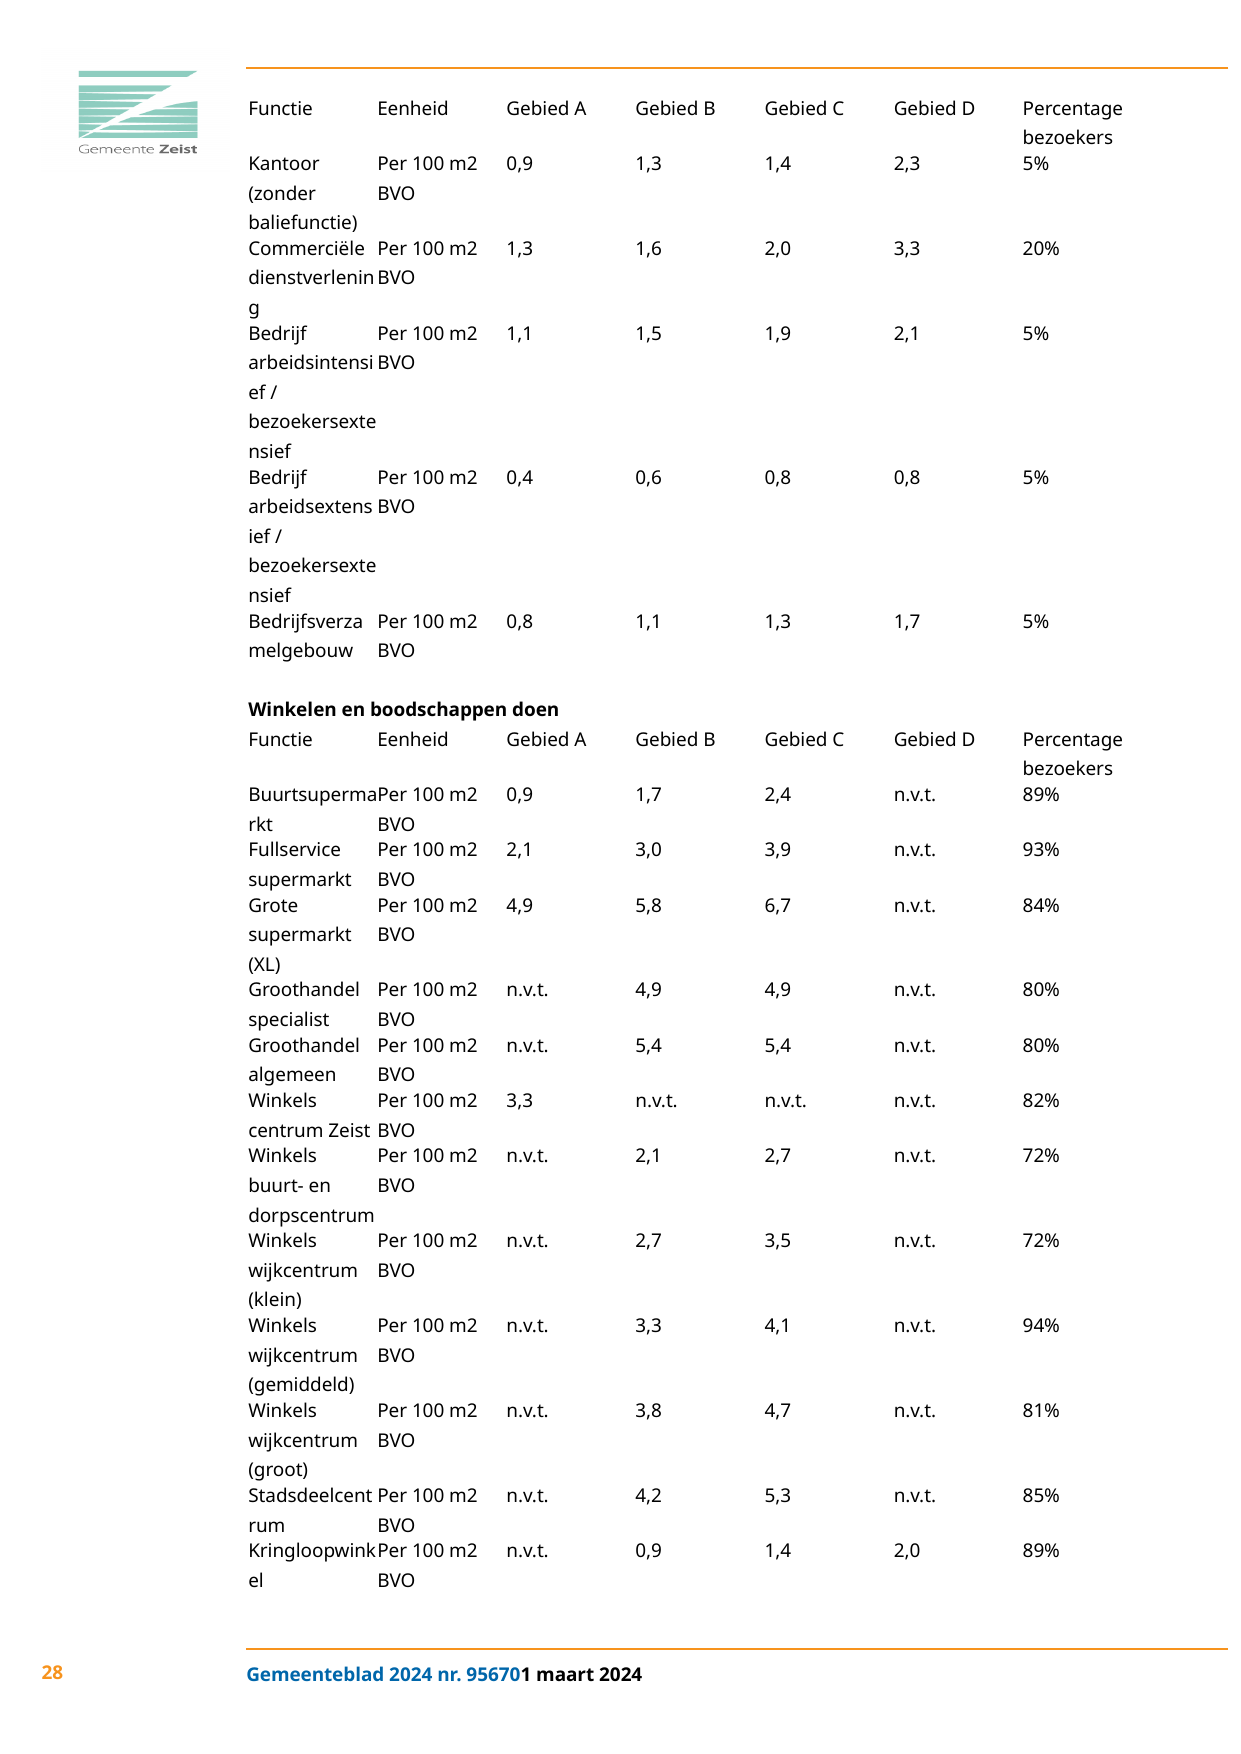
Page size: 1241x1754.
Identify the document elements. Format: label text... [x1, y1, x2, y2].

table_cell Groothandel algemeen [248, 1032, 377, 1087]
picture [41, 47, 231, 172]
table_cell 1,3 [764, 608, 893, 663]
table_cell Fullservice supermarkt [248, 836, 377, 892]
table_cell 2,3 [894, 150, 1022, 235]
table_cell 4,7 [764, 1397, 893, 1482]
table_cell 4,9 [635, 977, 764, 1032]
text Winkelen en boodschappen doen [248, 696, 1152, 722]
table_cell 1,3 [635, 150, 764, 235]
table_cell Stadsdeelcentrum [248, 1482, 377, 1537]
table_cell 80% [1023, 1032, 1152, 1087]
table_cell 5% [1023, 464, 1152, 608]
table_cell Per 100 m2 BVO [377, 1228, 506, 1312]
table_cell 6,7 [764, 892, 893, 977]
table_header Gebied A [506, 726, 635, 781]
table_header Functie [248, 95, 377, 150]
table_cell 5% [1023, 608, 1152, 663]
table_cell Per 100 m2 BVO [377, 464, 506, 608]
table_cell Kantoor (zonder baliefunctie) [248, 150, 377, 235]
table_cell 80% [1023, 977, 1152, 1032]
table_cell Bedrijf arbeidsintensief / bezoekersextensief [248, 320, 377, 464]
table_cell n.v.t. [894, 892, 1022, 977]
table_cell 1,7 [894, 608, 1022, 663]
table_cell 2,7 [764, 1143, 893, 1227]
table_cell 1,4 [764, 150, 893, 235]
table_cell 4,9 [764, 977, 893, 1032]
table_header Functie [248, 726, 377, 781]
table_cell Groothandel specialist [248, 977, 377, 1032]
table_header Percentage bezoekers [1023, 726, 1152, 781]
table_cell Kringloopwinkel [248, 1538, 377, 1593]
table_cell n.v.t. [894, 1032, 1022, 1087]
table_cell 1,1 [635, 608, 764, 663]
table_cell 5% [1023, 150, 1152, 235]
table_header Gebied A [506, 95, 635, 150]
table_cell 2,4 [764, 781, 893, 836]
table_cell Per 100 m2 BVO [377, 1087, 506, 1143]
table_cell 0,9 [506, 150, 635, 235]
table_cell Bedrijf arbeidsextensief / bezoekersextensief [248, 464, 377, 608]
table_cell Winkels centrum Zeist [248, 1087, 377, 1143]
table_cell 0,8 [894, 464, 1022, 608]
table_cell 1,5 [635, 320, 764, 464]
table_cell n.v.t. [764, 1087, 893, 1143]
table_cell 3,3 [894, 235, 1022, 320]
table_cell 5,4 [635, 1032, 764, 1087]
table_cell 1,6 [635, 235, 764, 320]
table_cell 5,3 [764, 1482, 893, 1537]
table_cell 20% [1023, 235, 1152, 320]
table_cell 3,3 [506, 1087, 635, 1143]
table_cell Per 100 m2 BVO [377, 608, 506, 663]
table_cell 94% [1023, 1313, 1152, 1397]
table_cell 1,9 [764, 320, 893, 464]
table_cell n.v.t. [894, 1482, 1022, 1537]
table_cell Per 100 m2 BVO [377, 836, 506, 892]
table_cell n.v.t. [894, 1143, 1022, 1227]
table_cell 89% [1023, 1538, 1152, 1593]
table_cell n.v.t. [506, 977, 635, 1032]
table_cell Per 100 m2 BVO [377, 1143, 506, 1227]
table_cell Winkels wijkcentrum (groot) [248, 1397, 377, 1482]
table_cell n.v.t. [506, 1032, 635, 1087]
table_cell 3,5 [764, 1228, 893, 1312]
table_cell 2,1 [506, 836, 635, 892]
table_cell 1,1 [506, 320, 635, 464]
table_cell Per 100 m2 BVO [377, 1538, 506, 1593]
table_cell 0,4 [506, 464, 635, 608]
table_cell 2,7 [635, 1228, 764, 1312]
table_cell 0,9 [635, 1538, 764, 1593]
table_cell n.v.t. [506, 1313, 635, 1397]
table_cell 1,3 [506, 235, 635, 320]
table_header Gebied B [635, 95, 764, 150]
table_cell Commerciële dienstverlening [248, 235, 377, 320]
table_cell 89% [1023, 781, 1152, 836]
table_cell Per 100 m2 BVO [377, 1482, 506, 1537]
table_cell n.v.t. [894, 1397, 1022, 1482]
table_header Eenheid [377, 726, 506, 781]
table_header Gebied B [635, 726, 764, 781]
table_cell 1,4 [764, 1538, 893, 1593]
table_cell Bedrijfsverzamelgebouw [248, 608, 377, 663]
table_header Gebied C [764, 95, 893, 150]
table_cell Winkels buurt- en dorpscentrum [248, 1143, 377, 1227]
table_cell 82% [1023, 1087, 1152, 1143]
table_cell 2,0 [764, 235, 893, 320]
table_cell n.v.t. [894, 836, 1022, 892]
table_header Gebied D [894, 95, 1022, 150]
table_cell 3,3 [635, 1313, 764, 1397]
table_cell Winkels wijkcentrum (klein) [248, 1228, 377, 1312]
table_cell 0,8 [506, 608, 635, 663]
table_cell n.v.t. [506, 1228, 635, 1312]
table_cell 3,8 [635, 1397, 764, 1482]
table_cell n.v.t. [506, 1482, 635, 1537]
table_cell 85% [1023, 1482, 1152, 1537]
table_cell Per 100 m2 BVO [377, 1032, 506, 1087]
table_cell 72% [1023, 1228, 1152, 1312]
table_cell 1,7 [635, 781, 764, 836]
table_cell 2,1 [894, 320, 1022, 464]
table_cell n.v.t. [894, 1087, 1022, 1143]
table_header Percentage bezoekers [1023, 95, 1152, 150]
table_cell 4,9 [506, 892, 635, 977]
table_cell 5,8 [635, 892, 764, 977]
table_cell 0,6 [635, 464, 764, 608]
table_header Gebied D [894, 726, 1022, 781]
table_header Gebied C [764, 726, 893, 781]
table_cell n.v.t. [894, 1228, 1022, 1312]
table_cell Per 100 m2 BVO [377, 1397, 506, 1482]
table_cell 2,1 [635, 1143, 764, 1227]
table_cell Per 100 m2 BVO [377, 320, 506, 464]
table_cell n.v.t. [635, 1087, 764, 1143]
table_cell Per 100 m2 BVO [377, 977, 506, 1032]
table_cell 5,4 [764, 1032, 893, 1087]
table_cell Per 100 m2 BVO [377, 781, 506, 836]
table_cell Buurtsupermarkt [248, 781, 377, 836]
table_cell n.v.t. [506, 1538, 635, 1593]
table_cell n.v.t. [894, 977, 1022, 1032]
table_cell n.v.t. [894, 1313, 1022, 1397]
table_cell Per 100 m2 BVO [377, 150, 506, 235]
table_cell n.v.t. [506, 1397, 635, 1482]
table_cell Per 100 m2 BVO [377, 1313, 506, 1397]
table_cell Winkels wijkcentrum (gemiddeld) [248, 1313, 377, 1397]
table_cell 3,9 [764, 836, 893, 892]
table_cell Grote supermarkt (XL) [248, 892, 377, 977]
table_cell 0,9 [506, 781, 635, 836]
table_cell n.v.t. [894, 781, 1022, 836]
table_cell 4,2 [635, 1482, 764, 1537]
table_header Eenheid [377, 95, 506, 150]
table_cell n.v.t. [506, 1143, 635, 1227]
table_cell Per 100 m2 BVO [377, 235, 506, 320]
table_cell 93% [1023, 836, 1152, 892]
table_cell 3,0 [635, 836, 764, 892]
table_cell 0,8 [764, 464, 893, 608]
table_cell 4,1 [764, 1313, 893, 1397]
table_cell 81% [1023, 1397, 1152, 1482]
table_cell 5% [1023, 320, 1152, 464]
table_cell 72% [1023, 1143, 1152, 1227]
table_cell 84% [1023, 892, 1152, 977]
table_cell 2,0 [894, 1538, 1022, 1593]
table_cell Per 100 m2 BVO [377, 892, 506, 977]
